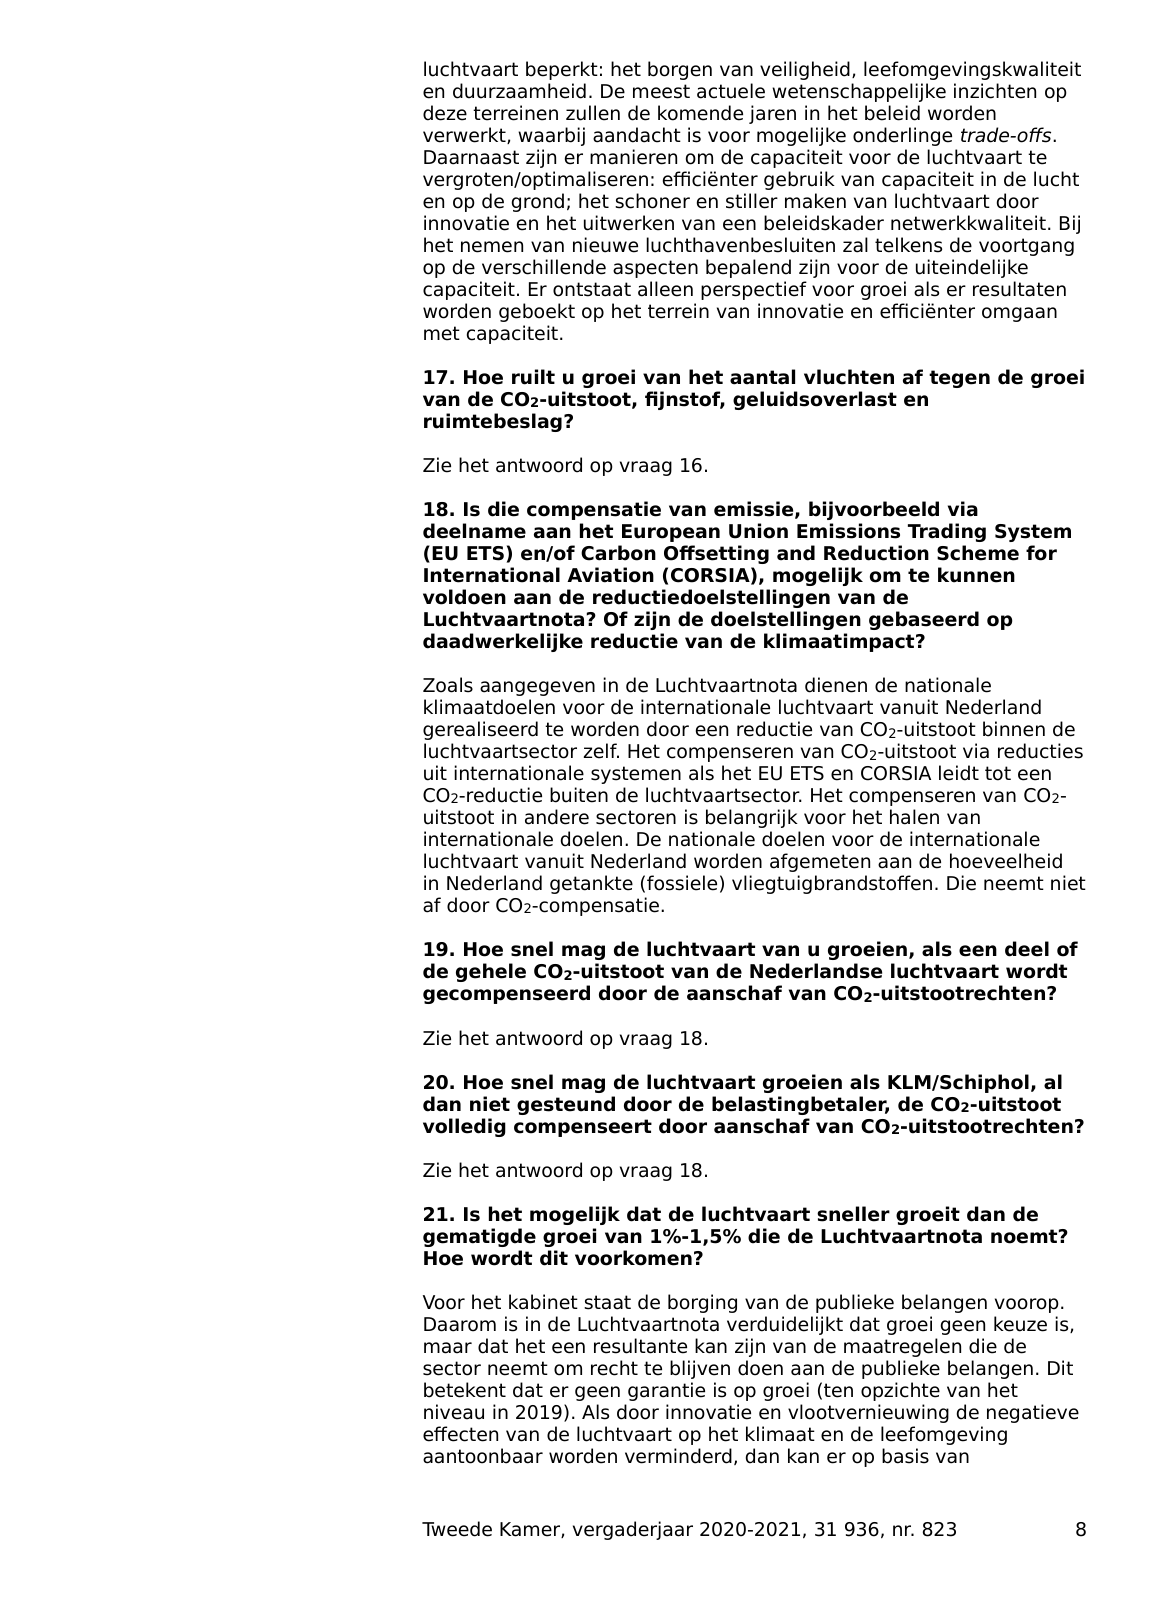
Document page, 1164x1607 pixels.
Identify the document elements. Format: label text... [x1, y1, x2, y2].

text 20. Hoe snel mag de luchtvaart groeien als KLM/Schiphol, al dan niet gesteund door de belastingbetaler, de CO2-uitstoot volledig compenseert door aanschaf van CO2-uitstootrechten? [422, 1072, 1087, 1137]
text 18. Is die compensatie van emissie, bijvoorbeeld via deelname aan het European Union Emissions Trading System (EU ETS) en/of Carbon Offsetting and Reduction Scheme for International Aviation (CORSIA), mogelijk om te kunnen voldoen aan de reductiedoelstellingen van de Luchtvaartnota? Of zijn de doelstellingen gebaseerd op daadwerkelijke reductie van de klimaatimpact? [422, 499, 1087, 653]
text 21. Is het mogelijk dat de luchtvaart sneller groeit dan de gematigde groei van 1%-1,5% die de Luchtvaartnota noemt? Hoe wordt dit voorkomen? [422, 1204, 1087, 1270]
text luchtvaart beperkt: het borgen van veiligheid, leefomgevingskwaliteit en duurzaamheid. De meest actuele wetenschappelijke inzichten op deze terreinen zullen de komende jaren in het beleid worden verwerkt, waarbij aandacht is voor mogelijke onderlinge trade-offs. Daarnaast zijn er manieren om de capaciteit voor de luchtvaart te vergroten/optimaliseren: efficiënter gebruik van capaciteit in de lucht en op de grond; het schoner en stiller maken van luchtvaart door innovatie en het uitwerken van een beleidskader netwerkkwaliteit. Bij het nemen van nieuwe luchthavenbesluiten zal telkens de voortgang op de verschillende aspecten bepalend zijn voor de uiteindelijke capaciteit. Er ontstaat alleen perspectief voor groei als er resultaten worden geboekt op het terrein van innovatie en efficiënter omgaan met capaciteit. [422, 59, 1087, 345]
text 17. Hoe ruilt u groei van het aantal vluchten af tegen de groei van de CO2-uitstoot, fijnstof, geluidsoverlast en ruimtebeslag? [422, 367, 1087, 433]
text Zie het antwoord op vraag 18. [422, 1027, 1087, 1049]
text Voor het kabinet staat de borging van de publieke belangen voorop. Daarom is in de Luchtvaartnota verduidelijkt dat groei geen keuze is, maar dat het een resultante kan zijn van de maatregelen die de sector neemt om recht te blijven doen aan de publieke belangen. Dit betekent dat er geen garantie is op groei (ten opzichte van het niveau in 2019). Als door innovatie en vlootvernieuwing de negatieve effecten van de luchtvaart op het klimaat en de leefomgeving aantoonbaar worden verminderd, dan kan er op basis van [422, 1292, 1087, 1468]
text Zie het antwoord op vraag 18. [422, 1160, 1087, 1182]
text Zie het antwoord op vraag 16. [422, 455, 1087, 477]
text Zoals aangegeven in de Luchtvaartnota dienen de nationale klimaatdoelen voor de internationale luchtvaart vanuit Nederland gerealiseerd te worden door een reductie van CO2-uitstoot binnen de luchtvaartsector zelf. Het compenseren van CO2-uitstoot via reducties uit internationale systemen als het EU ETS en CORSIA leidt tot een CO2-reductie buiten de luchtvaartsector. Het compenseren van CO2-uitstoot in andere sectoren is belangrijk voor het halen van internationale doelen. De nationale doelen voor de internationale luchtvaart vanuit Nederland worden afgemeten aan de hoeveelheid in Nederland getankte (fossiele) vliegtuigbrandstoffen. Die neemt niet af door CO2-compensatie. [422, 675, 1087, 917]
text 19. Hoe snel mag de luchtvaart van u groeien, als een deel of de gehele CO2-uitstoot van de Nederlandse luchtvaart wordt gecompenseerd door de aanschaf van CO2-uitstootrechten? [422, 939, 1087, 1005]
